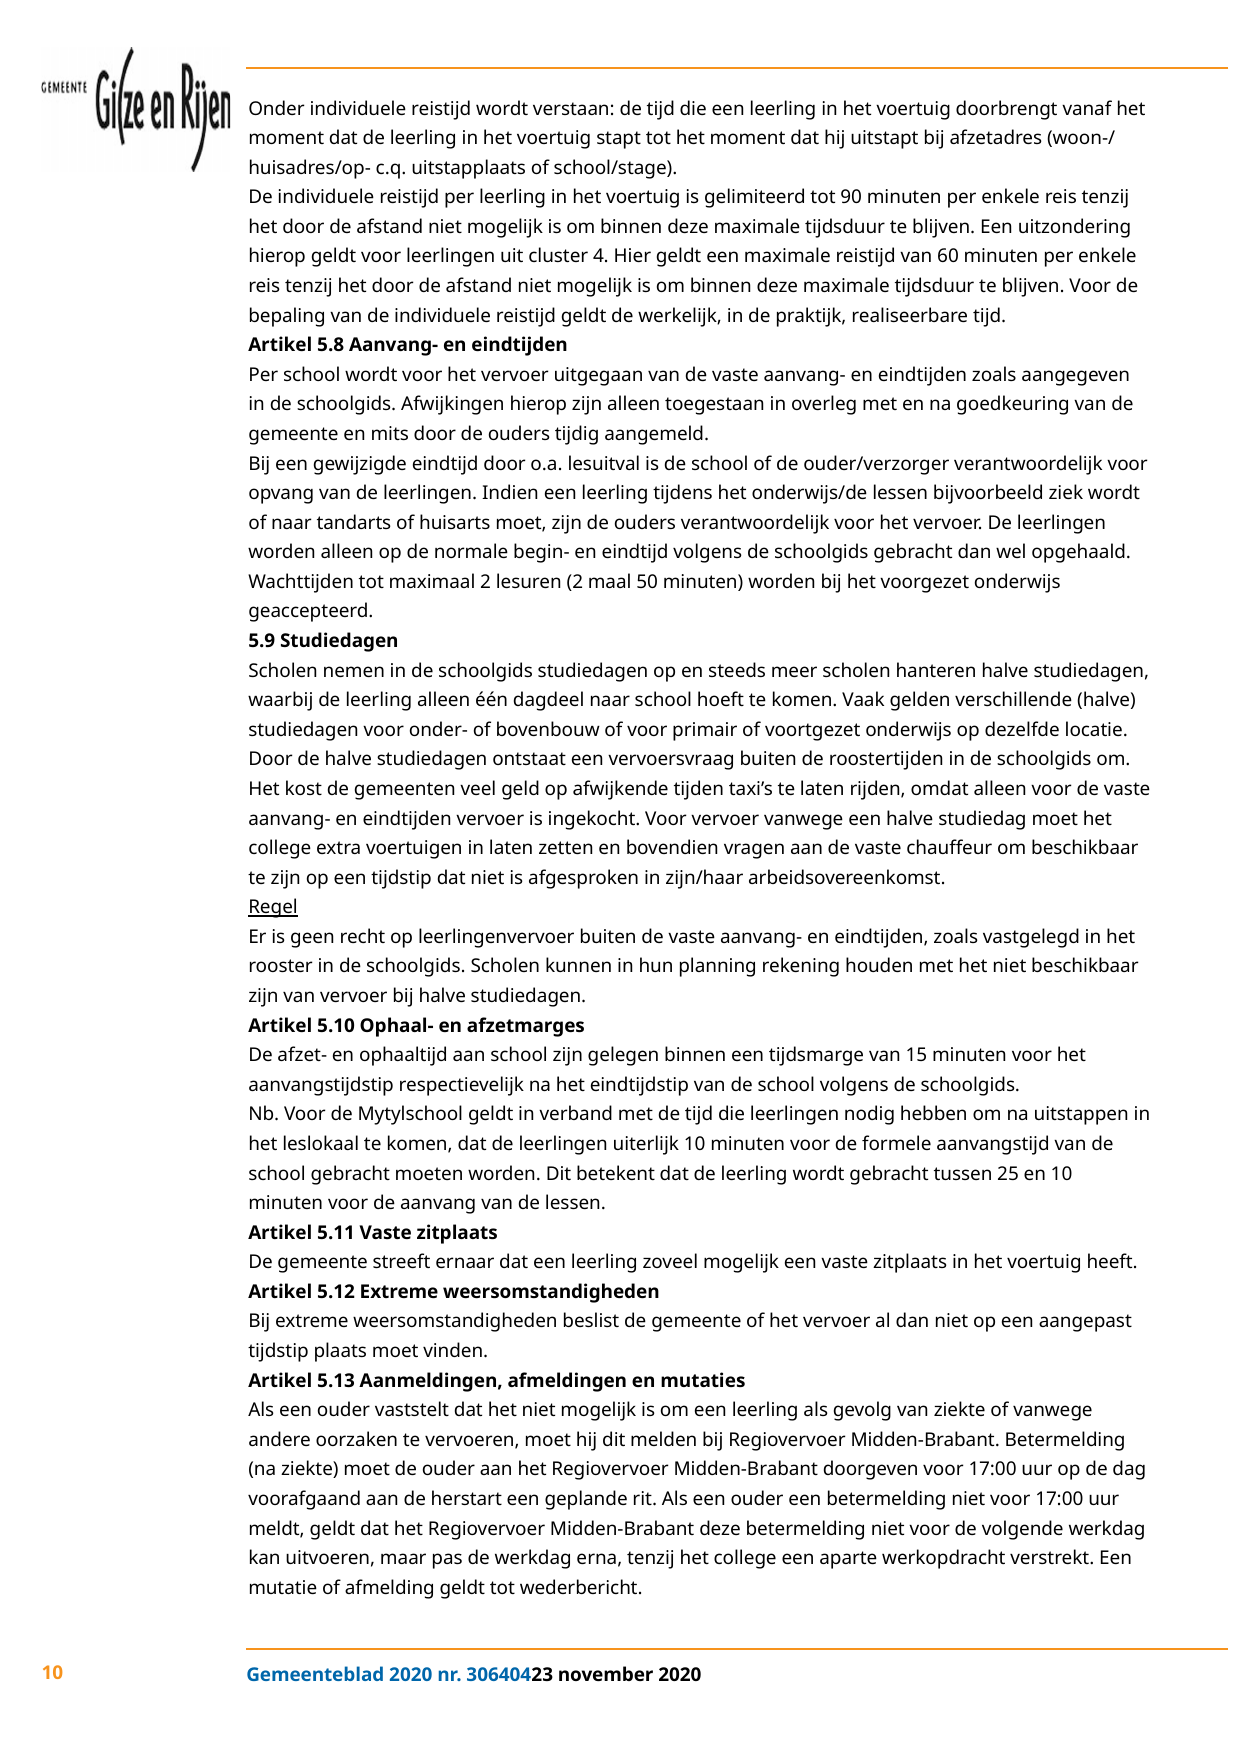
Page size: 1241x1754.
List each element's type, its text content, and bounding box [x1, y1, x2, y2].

text Regel [248, 893, 1152, 919]
text Wachttijden tot maximaal 2 lesuren (2 maal 50 minuten) worden bij het voorgezet onderwijs geaccepteerd. [248, 568, 1152, 623]
text Artikel 5.13 Aanmeldingen, afmeldingen en mutaties [248, 1367, 1152, 1393]
text Onder individuele reistijd wordt verstaan: de tijd die een leerling in het voertuig doorbrengt vanaf het moment dat de leerling in het voertuig stapt tot het moment dat hij uitstapt bij afzetadres (woon-/ huisadres/op- c.q. uitstapplaats of school/stage). [248, 95, 1152, 180]
text 5.9 Studiedagen [248, 627, 1152, 653]
text Bij extreme weersomstandigheden beslist de gemeente of het vervoer al dan niet op een aangepast tijdstip plaats moet vinden. [248, 1308, 1152, 1363]
text De afzet- en ophaaltijd aan school zijn gelegen binnen een tijdsmarge van 15 minuten voor het aanvangstijdstip respectievelijk na het eindtijdstip van de school volgens de schoolgids. [248, 1041, 1152, 1097]
text Nb. Voor de Mytylschool geldt in verband met de tijd die leerlingen nodig hebben om na uitstappen in het leslokaal te komen, dat de leerlingen uiterlijk 10 minuten voor de formele aanvangstijd van de school gebracht moeten worden. Dit betekent dat de leerling wordt gebracht tussen 25 en 10 minuten voor de aanvang van de lessen. [248, 1101, 1152, 1215]
text Scholen nemen in de schoolgids studiedagen op en steeds meer scholen hanteren halve studiedagen, waarbij de leerling alleen één dagdeel naar school hoeft te komen. Vaak gelden verschillende (halve) studiedagen voor onder- of bovenbouw of voor primair of voortgezet onderwijs op dezelfde locatie. Door de halve studiedagen ontstaat een vervoersvraag buiten de roostertijden in de schoolgids om. [248, 657, 1152, 771]
text Artikel 5.8 Aanvang- en eindtijden [248, 331, 1152, 357]
text Er is geen recht op leerlingenvervoer buiten de vaste aanvang- en eindtijden, zoals vastgelegd in het rooster in de schoolgids. Scholen kunnen in hun planning rekening houden met het niet beschikbaar zijn van vervoer bij halve studiedagen. [248, 923, 1152, 1008]
text De gemeente streeft ernaar dat een leerling zoveel mogelijk een vaste zitplaats in het voertuig heeft. [248, 1248, 1152, 1274]
text Het kost de gemeenten veel geld op afwijkende tijden taxi’s te laten rijden, omdat alleen voor de vaste aanvang- en eindtijden vervoer is ingekocht. Voor vervoer vanwege een halve studiedag moet het college extra voertuigen in laten zetten en bovendien vragen aan de vaste chauffeur om beschikbaar te zijn op een tijdstip dat niet is afgesproken in zijn/haar arbeidsovereenkomst. [248, 775, 1152, 890]
text Per school wordt voor het vervoer uitgegaan van de vaste aanvang- en eindtijden zoals aangegeven in de schoolgids. Afwijkingen hierop zijn alleen toegestaan in overleg met en na goedkeuring van de gemeente en mits door de ouders tijdig aangemeld. [248, 361, 1152, 446]
picture [41, 47, 231, 172]
text De individuele reistijd per leerling in het voertuig is gelimiteerd tot 90 minuten per enkele reis tenzij het door de afstand niet mogelijk is om binnen deze maximale tijdsduur te blijven. Een uitzondering hierop geldt voor leerlingen uit cluster 4. Hier geldt een maximale reistijd van 60 minuten per enkele reis tenzij het door de afstand niet mogelijk is om binnen deze maximale tijdsduur te blijven. Voor de bepaling van de individuele reistijd geldt de werkelijk, in de praktijk, realiseerbare tijd. [248, 183, 1152, 328]
text Als een ouder vaststelt dat het niet mogelijk is om een leerling als gevolg van ziekte of vanwege andere oorzaken te vervoeren, moet hij dit melden bij Regiovervoer Midden-Brabant. Betermelding (na ziekte) moet de ouder aan het Regiovervoer Midden-Brabant doorgeven voor 17:00 uur op de dag voorafgaand aan de herstart een geplande rit. Als een ouder een betermelding niet voor 17:00 uur meldt, geldt dat het Regiovervoer Midden-Brabant deze betermelding niet voor de volgende werkdag kan uitvoeren, maar pas de werkdag erna, tenzij het college een aparte werkopdracht verstrekt. Een mutatie of afmelding geldt tot wederbericht. [248, 1396, 1152, 1600]
text Artikel 5.10 Ophaal- en afzetmarges [248, 1012, 1152, 1038]
text Bij een gewijzigde eindtijd door o.a. lesuitval is de school of de ouder/verzorger verantwoordelijk voor opvang van de leerlingen. Indien een leerling tijdens het onderwijs/de lessen bijvoorbeeld ziek wordt of naar tandarts of huisarts moet, zijn de ouders verantwoordelijk voor het vervoer. De leerlingen worden alleen op de normale begin- en eindtijd volgens de schoolgids gebracht dan wel opgehaald. [248, 450, 1152, 564]
text Artikel 5.12 Extreme weersomstandigheden [248, 1278, 1152, 1304]
text Artikel 5.11 Vaste zitplaats [248, 1219, 1152, 1245]
